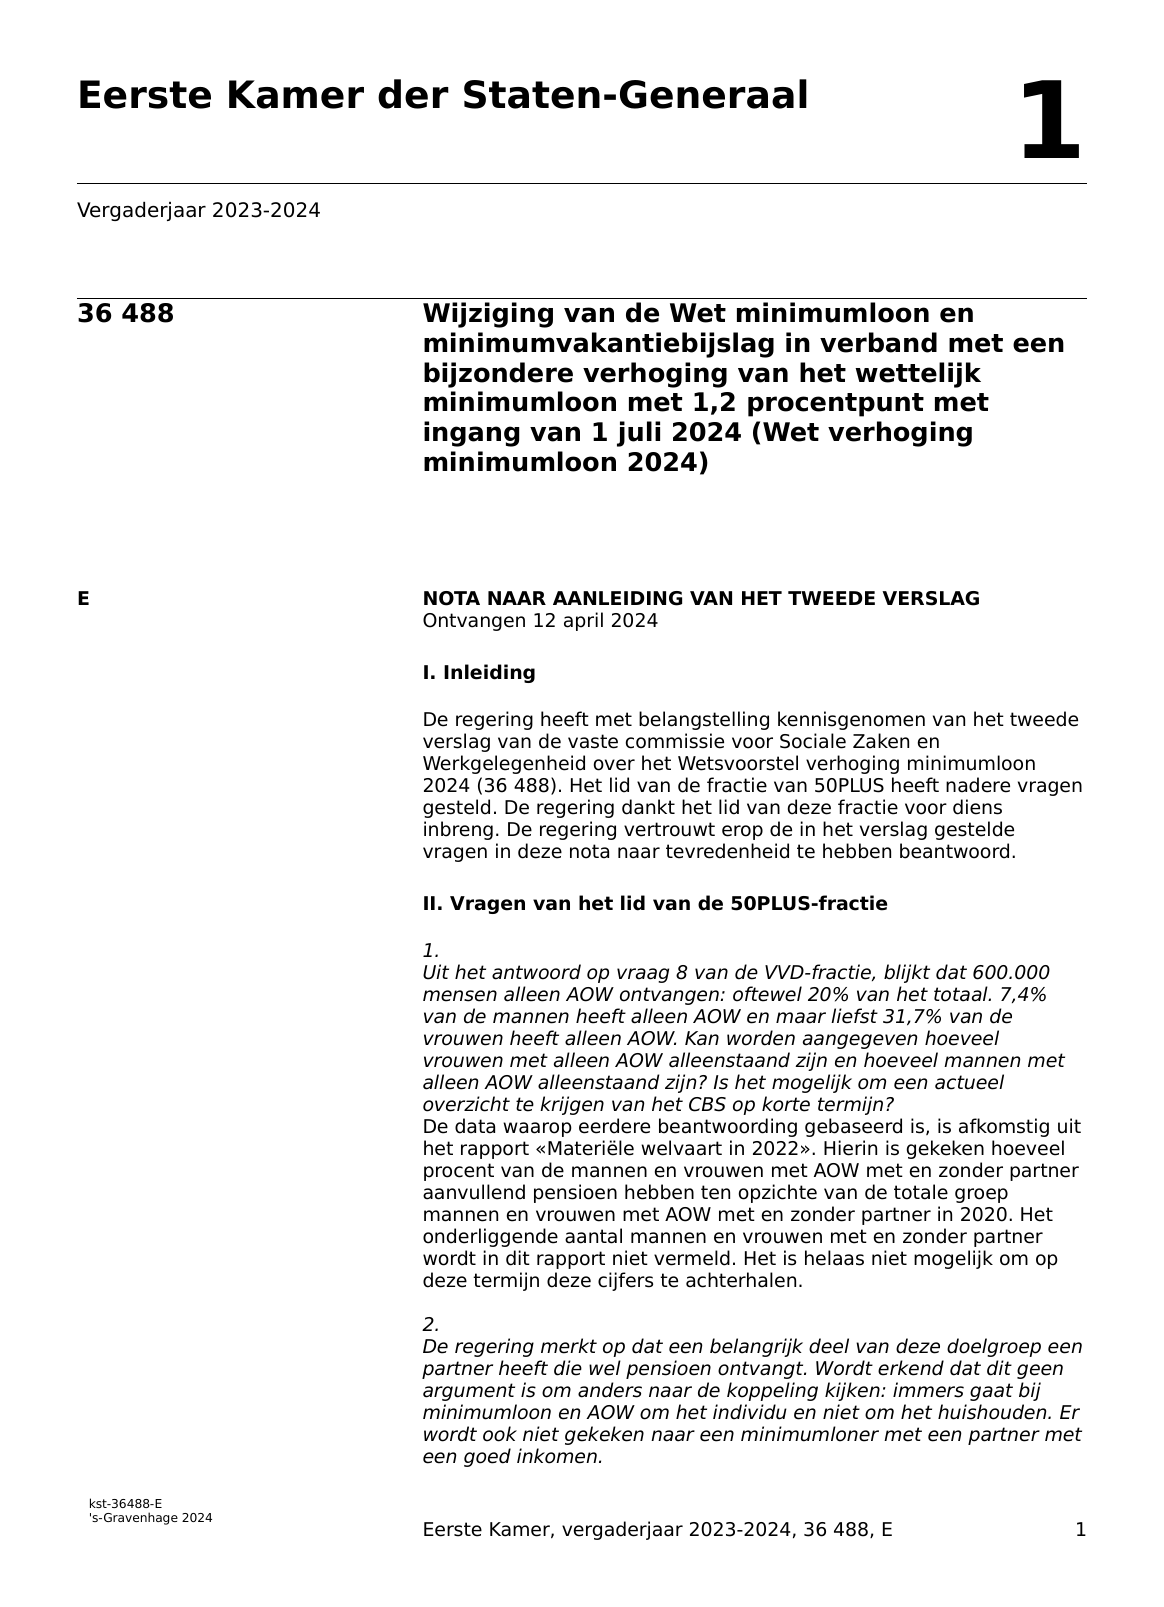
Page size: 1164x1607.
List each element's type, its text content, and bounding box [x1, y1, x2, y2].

text De regering merkt op dat een belangrijk deel van deze doelgroep een partner heeft die wel pensioen ontvangt. Wordt erkend dat dit geen argument is om anders naar de koppeling kijken: immers gaat bij minimumloon en AOW om het individu en niet om het huishouden. Er wordt ook niet gekeken naar een minimumloner met een partner met een goed inkomen. [422, 1336, 1087, 1468]
text 's-Gravenhage 2024 [88, 1511, 323, 1525]
subtitle I. Inleiding [422, 662, 1087, 684]
table_header 1 [886, 59, 1087, 183]
text De regering heeft met belangstelling kennisgenomen van het tweede verslag van de vaste commissie voor Sociale Zaken en Werkgelegenheid over het Wetsvoorstel verhoging minimumloon 2024 (36 488). Het lid van de fractie van 50PLUS heeft nadere vragen gesteld. De regering dankt het lid van deze fractie voor diens inbreng. De regering vertrouwt erop de in het verslag gestelde vragen in deze nota naar tevredenheid te hebben beantwoord. [422, 709, 1087, 863]
text 1. [422, 940, 1087, 962]
table_header Eerste Kamer der Staten-Generaal [77, 59, 886, 183]
text 2. [422, 1314, 1087, 1336]
subtitle II. Vragen van het lid van de 50PLUS-fractie [422, 893, 1087, 915]
text De data waarop eerdere beantwoording gebaseerd is, is afkomstig uit het rapport «Materiële welvaart in 2022». Hierin is gekeken hoeveel procent van de mannen en vrouwen met AOW met en zonder partner aanvullend pensioen hebben ten opzichte van de totale groep mannen en vrouwen met AOW met en zonder partner in 2020. Het onderliggende aantal mannen en vrouwen met en zonder partner wordt in dit rapport niet vermeld. Het is helaas niet mogelijk om op deze termijn deze cijfers te achterhalen. [422, 1116, 1087, 1292]
subtitle E NOTA NAAR AANLEIDING VAN HET TWEEDE VERSLAG [77, 588, 1087, 610]
text Ontvangen 12 april 2024 [422, 610, 1087, 632]
table_cell Vergaderjaar 2023-2024 [77, 184, 1087, 298]
text Uit het antwoord op vraag 8 van de VVD-fractie, blijkt dat 600.000 mensen alleen AOW ontvangen: oftewel 20% van het totaal. 7,4% van de mannen heeft alleen AOW en maar liefst 31,7% van de vrouwen heeft alleen AOW. Kan worden aangegeven hoeveel vrouwen met alleen AOW alleenstaand zijn en hoeveel mannen met alleen AOW alleenstaand zijn? Is het mogelijk om een actueel overzicht te krijgen van het CBS op korte termijn? [422, 962, 1087, 1116]
text kst-36488-E [88, 1497, 323, 1511]
subtitle 36 488 Wijziging van de Wet minimumloon en minimumvakantiebijslag in verband met een bijzondere verhoging van het wettelijk minimumloon met 1,2 procentpunt met ingang van 1 juli 2024 (Wet verhoging minimumloon 2024) [77, 299, 1087, 477]
